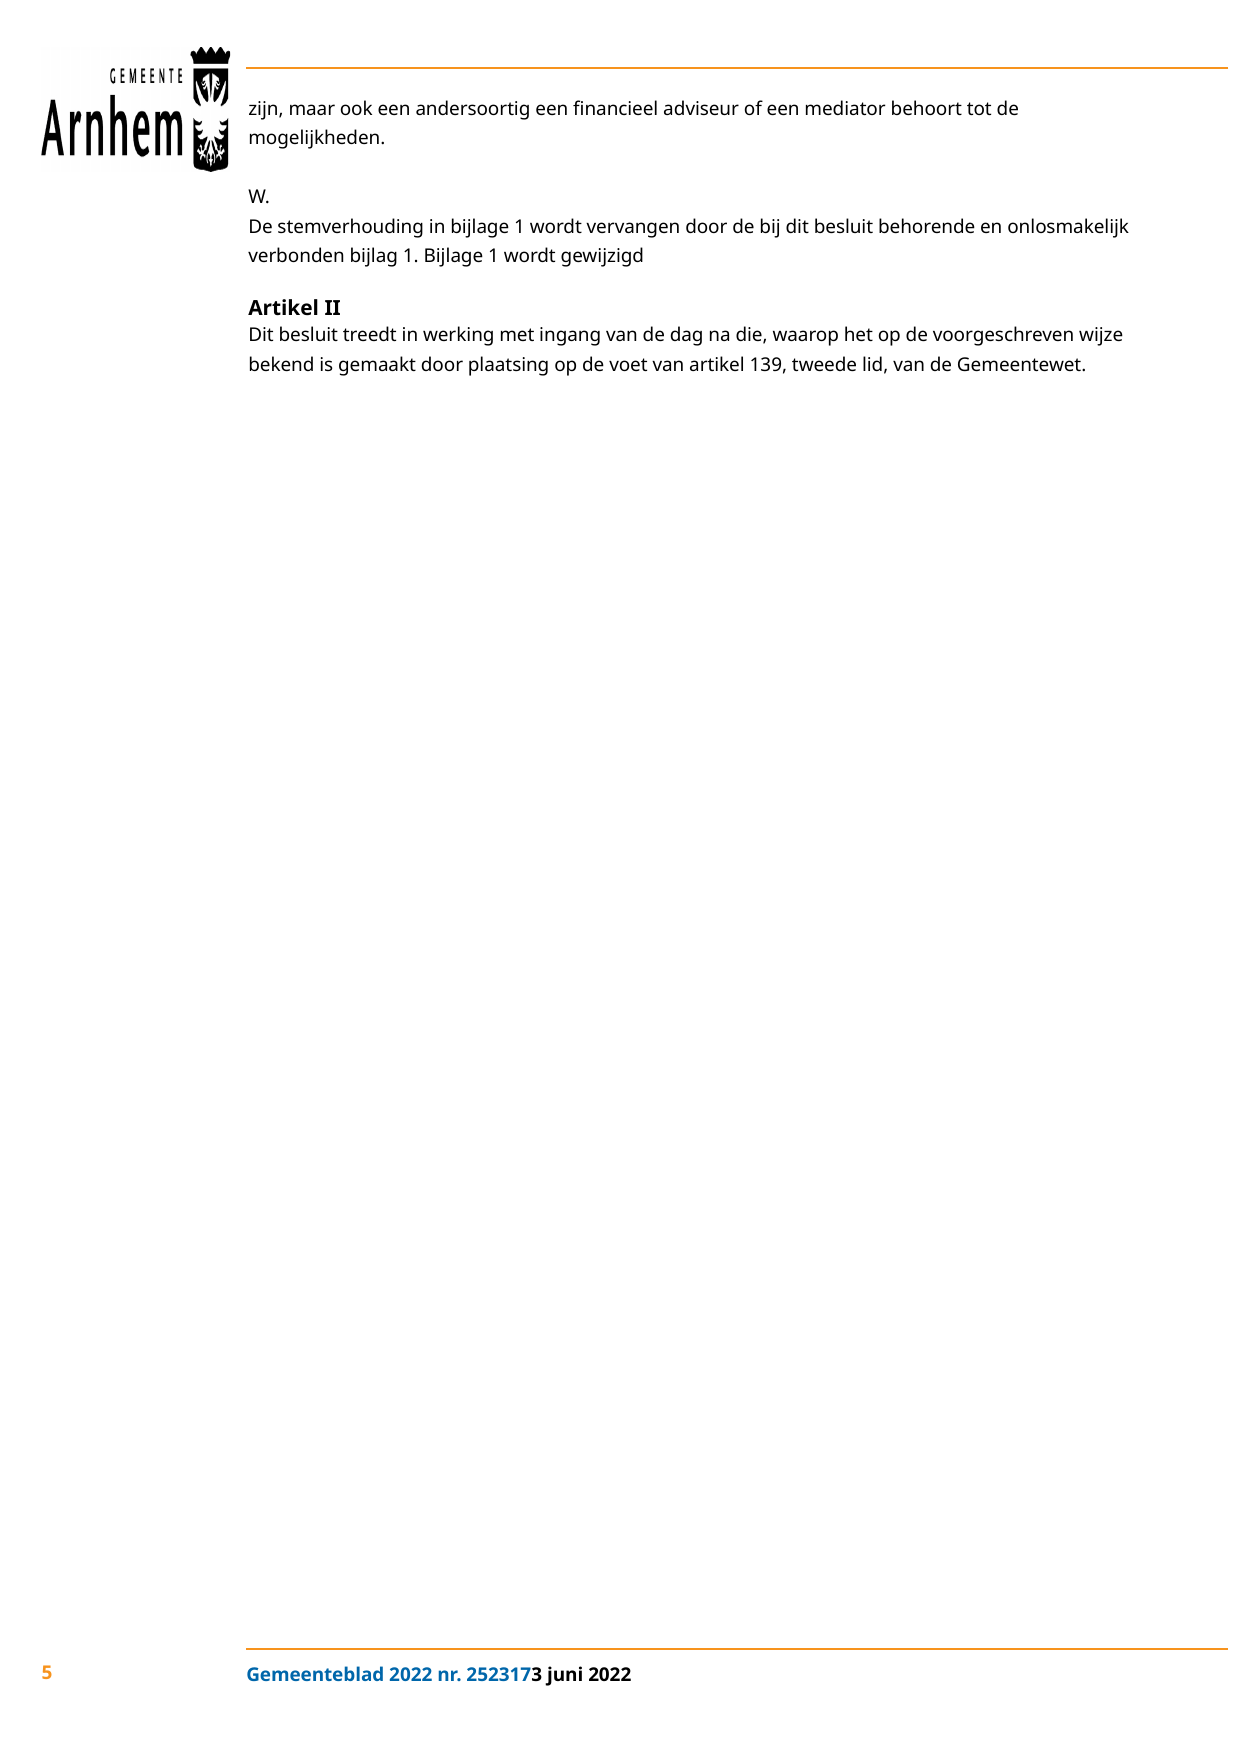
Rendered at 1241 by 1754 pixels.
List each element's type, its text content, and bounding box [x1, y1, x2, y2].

text Dit besluit treedt in werking met ingang van de dag na die, waarop het op de voorgeschreven wijze bekend is gemaakt door plaatsing op de voet van artikel 139, tweede lid, van de Gemeentewet. [248, 322, 1152, 377]
text Artikel II [248, 293, 1152, 322]
text De stemverhouding in bijlage 1 wordt vervangen door de bij dit besluit behorende en onlosmakelijk verbonden bijlag 1. Bijlage 1 wordt gewijzigd [248, 213, 1152, 268]
text W. [248, 183, 1152, 209]
picture [41, 47, 231, 172]
text zijn, maar ook een andersoortig een financieel adviseur of een mediator behoort tot de mogelijkheden. [248, 95, 1152, 150]
